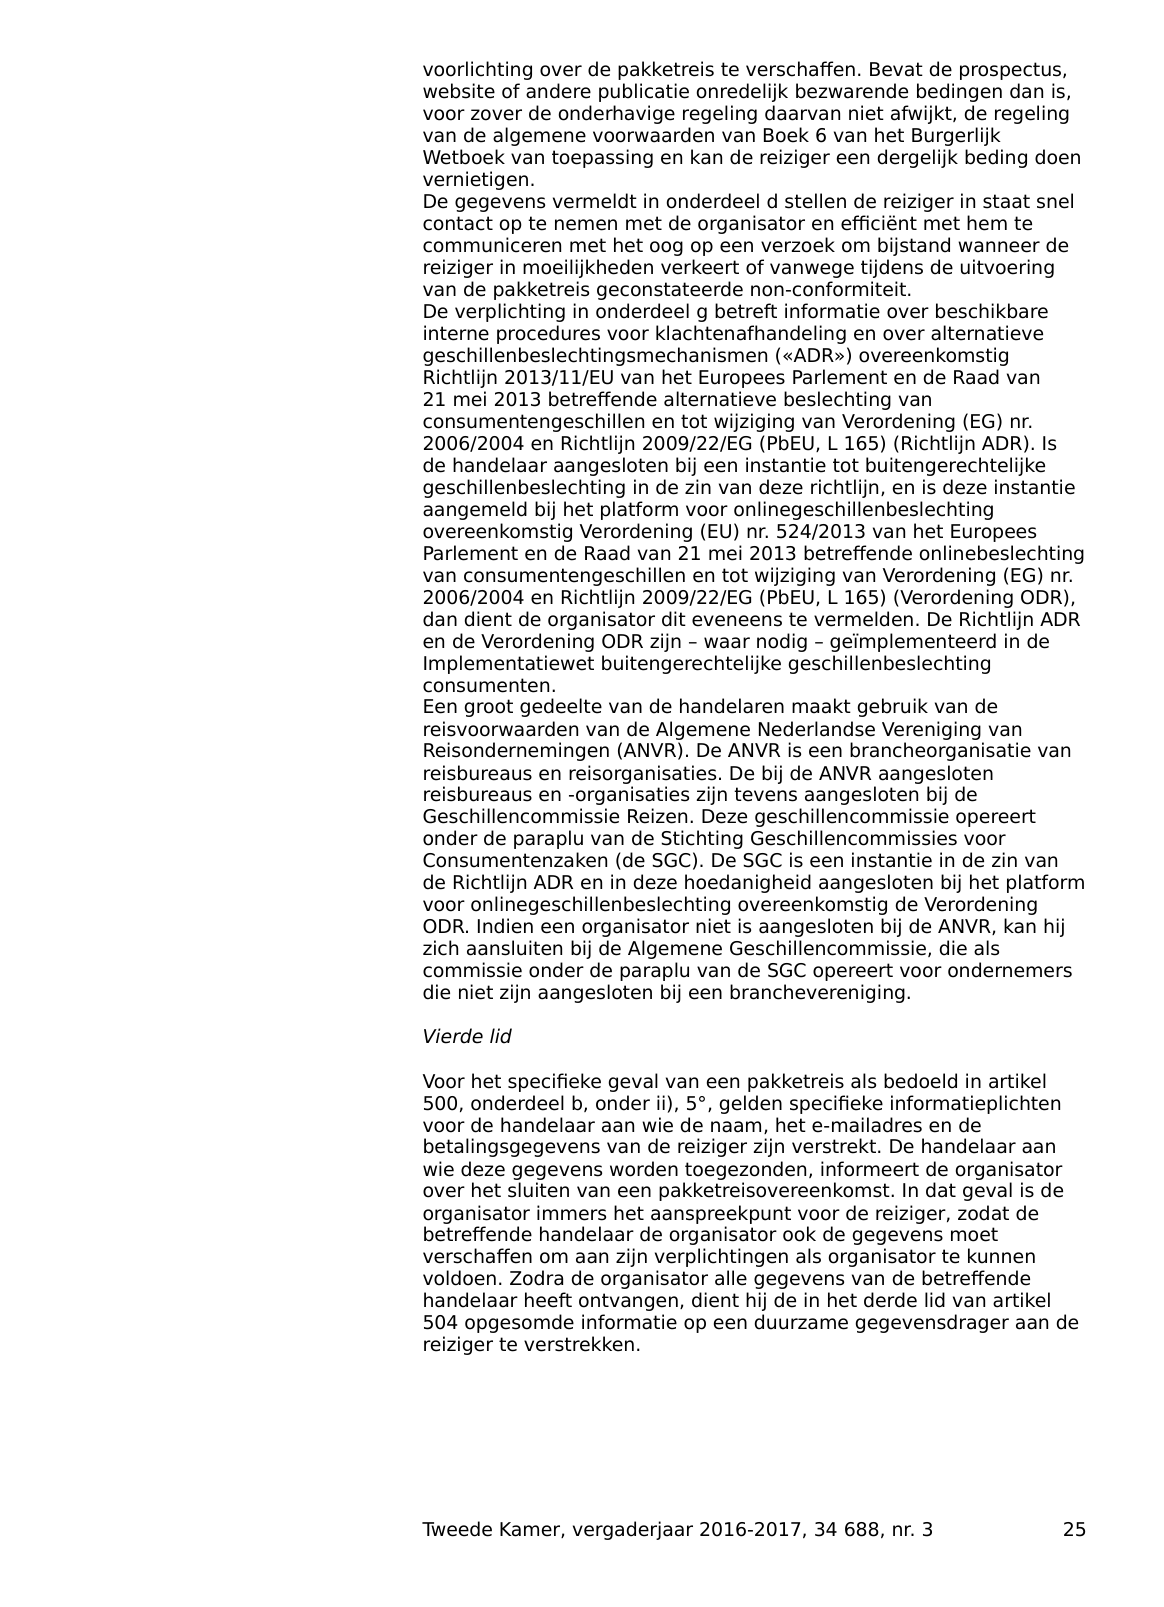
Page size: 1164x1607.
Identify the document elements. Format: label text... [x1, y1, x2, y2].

text voorlichting over de pakketreis te verschaffen. Bevat de prospectus, website of andere publicatie onredelijk bezwarende bedingen dan is, voor zover de onderhavige regeling daarvan niet afwijkt, de regeling van de algemene voorwaarden van Boek 6 van het Burgerlijk Wetboek van toepassing en kan de reiziger een dergelijk beding doen vernietigen. [422, 59, 1087, 191]
text De gegevens vermeldt in onderdeel d stellen de reiziger in staat snel contact op te nemen met de organisator en efficiënt met hem te communiceren met het oog op een verzoek om bijstand wanneer de reiziger in moeilijkheden verkeert of vanwege tijdens de uitvoering van de pakketreis geconstateerde non-conformiteit. [422, 191, 1087, 301]
text De verplichting in onderdeel g betreft informatie over beschikbare interne procedures voor klachtenafhandeling en over alternatieve geschillenbeslechtingsmechanismen («ADR») overeenkomstig Richtlijn 2013/11/EU van het Europees Parlement en de Raad van 21 mei 2013 betreffende alternatieve beslechting van consumentengeschillen en tot wijziging van Verordening (EG) nr. 2006/2004 en Richtlijn 2009/22/EG (PbEU, L 165) (Richtlijn ADR). Is de handelaar aangesloten bij een instantie tot buitengerechtelijke geschillenbeslechting in de zin van deze richtlijn, en is deze instantie aangemeld bij het platform voor onlinegeschillenbeslechting overeenkomstig Verordening (EU) nr. 524/2013 van het Europees Parlement en de Raad van 21 mei 2013 betreffende onlinebeslechting van consumentengeschillen en tot wijziging van Verordening (EG) nr. 2006/2004 en Richtlijn 2009/22/EG (PbEU, L 165) (Verordening ODR), dan dient de organisator dit eveneens te vermelden. De Richtlijn ADR en de Verordening ODR zijn – waar nodig – geïmplementeerd in de Implementatiewet buitengerechtelijke geschillenbeslechting consumenten. [422, 301, 1087, 696]
text Voor het specifieke geval van een pakketreis als bedoeld in artikel 500, onderdeel b, onder ii), 5°, gelden specifieke informatieplichten voor de handelaar aan wie de naam, het e-mailadres en de betalingsgegevens van de reiziger zijn verstrekt. De handelaar aan wie deze gegevens worden toegezonden, informeert de organisator over het sluiten van een pakketreisovereenkomst. In dat geval is de organisator immers het aanspreekpunt voor de reiziger, zodat de betreffende handelaar de organisator ook de gegevens moet verschaffen om aan zijn verplichtingen als organisator te kunnen voldoen. Zodra de organisator alle gegevens van de betreffende handelaar heeft ontvangen, dient hij de in het derde lid van artikel 504 opgesomde informatie op een duurzame gegevensdrager aan de reiziger te verstrekken. [422, 1071, 1087, 1356]
text Een groot gedeelte van de handelaren maakt gebruik van de reisvoorwaarden van de Algemene Nederlandse Vereniging van Reisondernemingen (ANVR). De ANVR is een brancheorganisatie van reisbureaus en reisorganisaties. De bij de ANVR aangesloten reisbureaus en -organisaties zijn tevens aangesloten bij de Geschillencommissie Reizen. Deze geschillencommissie opereert onder de paraplu van de Stichting Geschillencommissies voor Consumentenzaken (de SGC). De SGC is een instantie in de zin van de Richtlijn ADR en in deze hoedanigheid aangesloten bij het platform voor onlinegeschillenbeslechting overeenkomstig de Verordening ODR. Indien een organisator niet is aangesloten bij de ANVR, kan hij zich aansluiten bij de Algemene Geschillencommissie, die als commissie onder de paraplu van de SGC opereert voor ondernemers die niet zijn aangesloten bij een branchevereniging. [422, 696, 1087, 1004]
subtitle Vierde lid [422, 1026, 1087, 1048]
